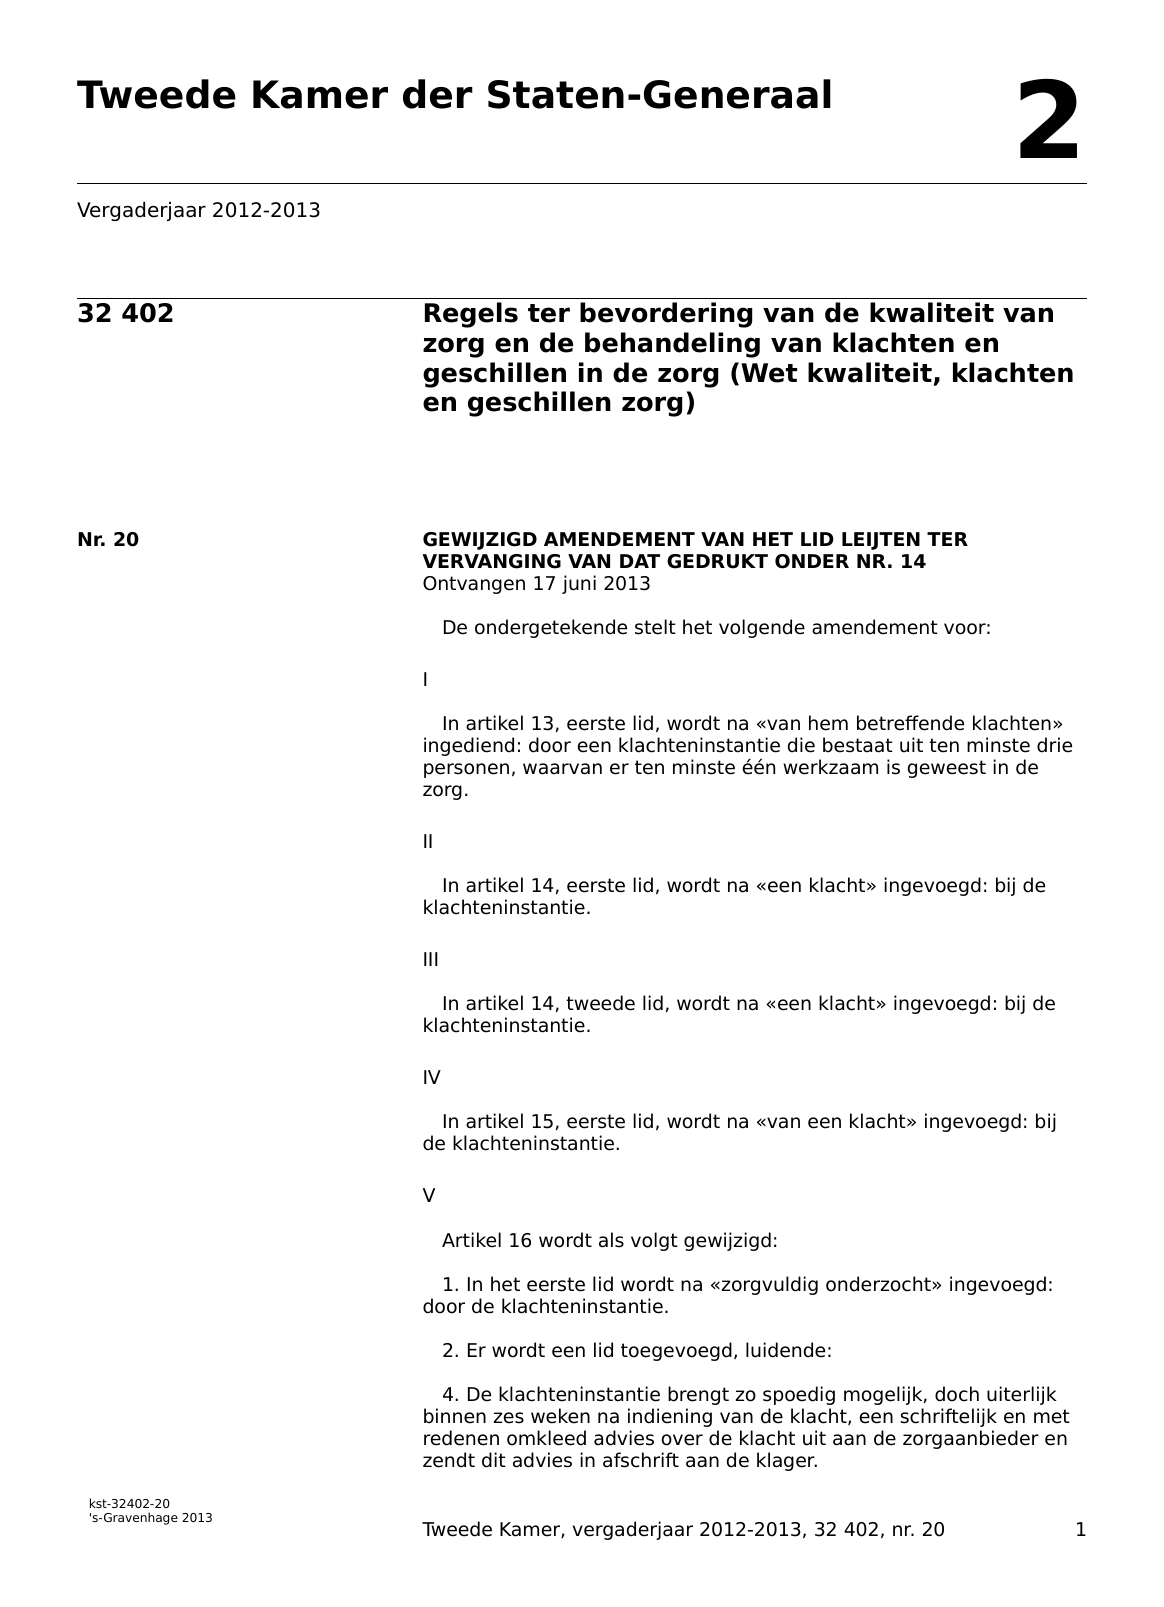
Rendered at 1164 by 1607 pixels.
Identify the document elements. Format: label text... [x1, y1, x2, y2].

subtitle III [422, 949, 1087, 971]
text kst-32402-20 [88, 1497, 323, 1511]
subtitle IV [422, 1067, 1087, 1089]
text 2. Er wordt een lid toegevoegd, luidende: [422, 1340, 1087, 1362]
subtitle I [422, 669, 1087, 691]
table_cell Vergaderjaar 2012-2013 [77, 184, 1087, 298]
text In artikel 14, tweede lid, wordt na «een klacht» ingevoegd: bij de klachteninstantie. [422, 993, 1087, 1037]
subtitle V [422, 1185, 1087, 1207]
text In artikel 14, eerste lid, wordt na «een klacht» ingevoegd: bij de klachteninstantie. [422, 875, 1087, 919]
table_header Tweede Kamer der Staten-Generaal [77, 59, 886, 183]
subtitle Nr. 20 GEWIJZIGD AMENDEMENT VAN HET LID LEIJTEN TER VERVANGING VAN DAT GEDRUKT ONDER NR. 14 [77, 529, 1087, 573]
text 4. De klachteninstantie brengt zo spoedig mogelijk, doch uiterlijk binnen zes weken na indiening van de klacht, een schriftelijk en met redenen omkleed advies over de klacht uit aan de zorgaanbieder en zendt dit advies in afschrift aan de klager. [422, 1384, 1087, 1472]
text In artikel 13, eerste lid, wordt na «van hem betreffende klachten» ingediend: door een klachteninstantie die bestaat uit ten minste drie personen, waarvan er ten minste één werkzaam is geweest in de zorg. [422, 713, 1087, 801]
text 's-Gravenhage 2013 [88, 1511, 323, 1525]
subtitle 32 402 Regels ter bevordering van de kwaliteit van zorg en de behandeling van klachten en geschillen in de zorg (Wet kwaliteit, klachten en geschillen zorg) [77, 299, 1087, 418]
text De ondergetekende stelt het volgende amendement voor: [422, 617, 1087, 639]
text In artikel 15, eerste lid, wordt na «van een klacht» ingevoegd: bij de klachteninstantie. [422, 1111, 1087, 1155]
subtitle II [422, 831, 1087, 853]
text 1. In het eerste lid wordt na «zorgvuldig onderzocht» ingevoegd: door de klachteninstantie. [422, 1274, 1087, 1318]
text Artikel 16 wordt als volgt gewijzigd: [422, 1229, 1087, 1251]
table_header 2 [886, 59, 1087, 183]
text Ontvangen 17 juni 2013 [422, 573, 1087, 595]
